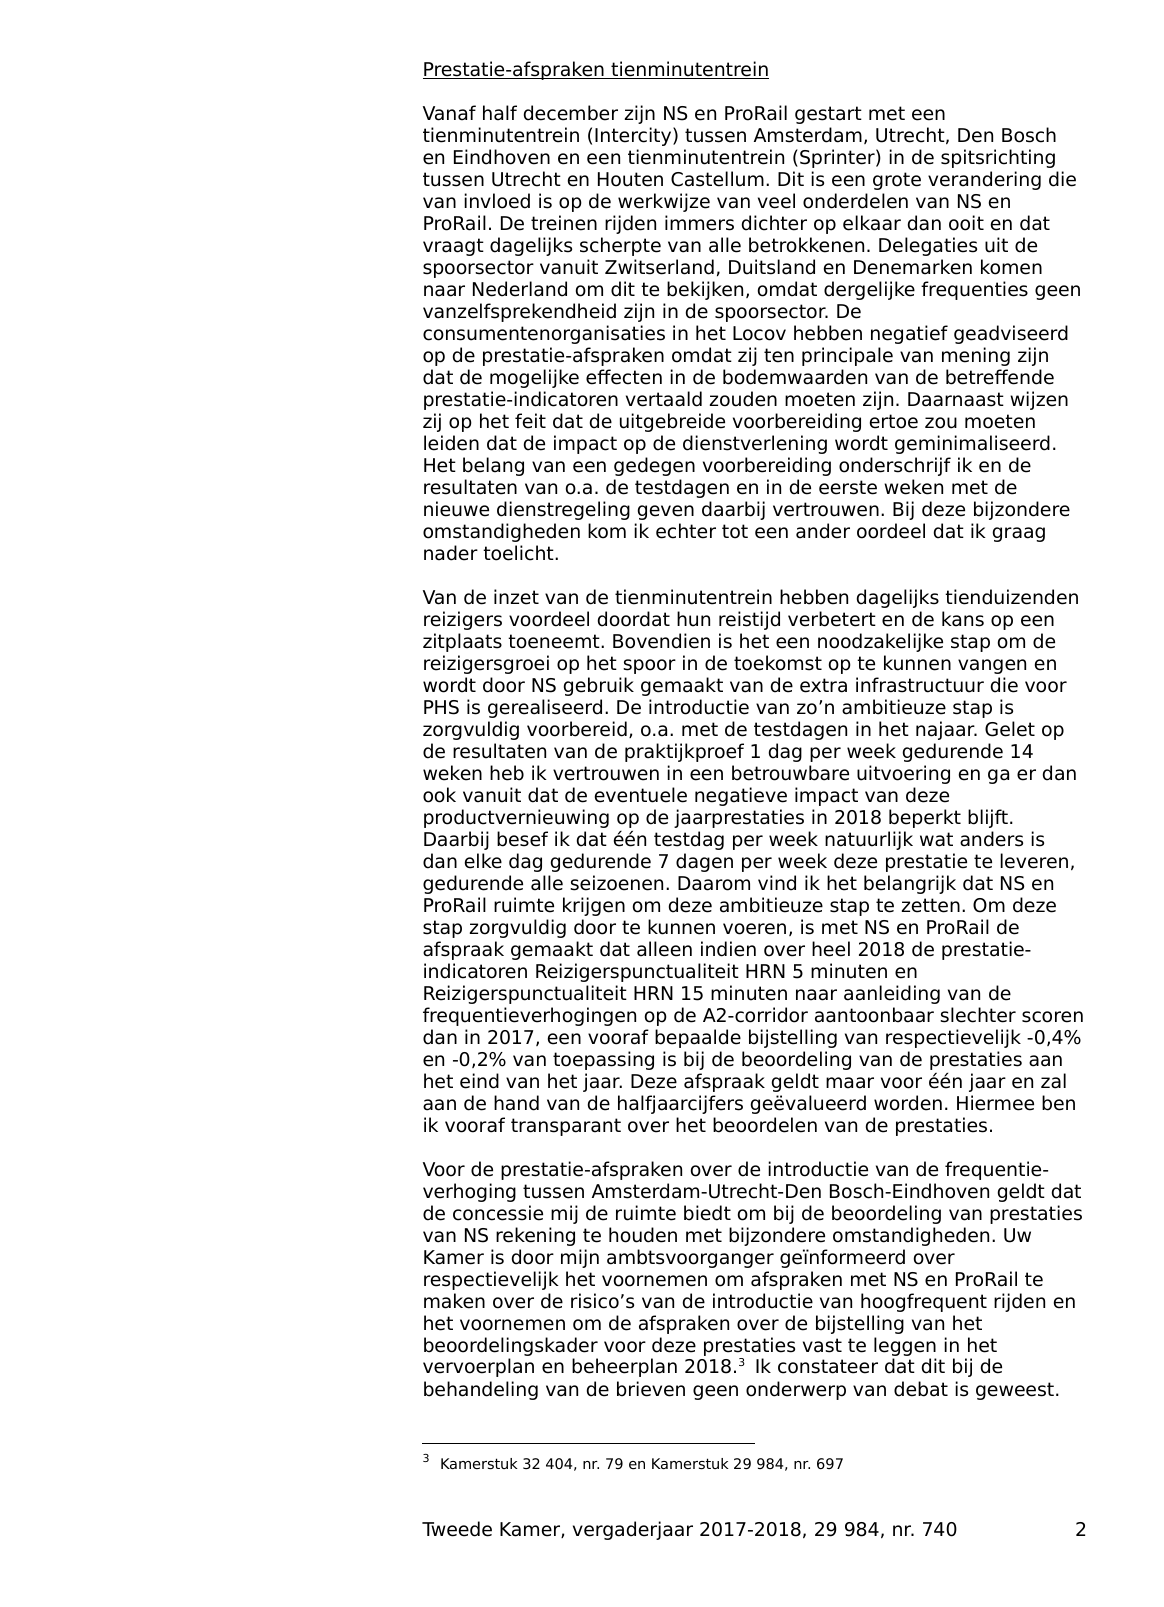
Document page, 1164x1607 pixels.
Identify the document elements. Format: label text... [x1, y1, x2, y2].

text Kamerstuk 32 404, nr. 79 en Kamerstuk 29 984, nr. 697 [422, 1452, 1087, 1474]
text Van de inzet van de tienminutentrein hebben dagelijks tienduizenden reizigers voordeel doordat hun reistijd verbetert en de kans op een zitplaats toeneemt. Bovendien is het een noodzakelijke stap om de reizigersgroei op het spoor in de toekomst op te kunnen vangen en wordt door NS gebruik gemaakt van de extra infrastructuur die voor PHS is gerealiseerd. De introductie van zo’n ambitieuze stap is zorgvuldig voorbereid, o.a. met de testdagen in het najaar. Gelet op de resultaten van de praktijkproef 1 dag per week gedurende 14 weken heb ik vertrouwen in een betrouwbare uitvoering en ga er dan ook vanuit dat de eventuele negatieve impact van deze productvernieuwing op de jaarprestaties in 2018 beperkt blijft. Daarbij besef ik dat één testdag per week natuurlijk wat anders is dan elke dag gedurende 7 dagen per week deze prestatie te leveren, gedurende alle seizoenen. Daarom vind ik het belangrijk dat NS en ProRail ruimte krijgen om deze ambitieuze stap te zetten. Om deze stap zorgvuldig door te kunnen voeren, is met NS en ProRail de afspraak gemaakt dat alleen indien over heel 2018 de prestatie-indicatoren Reizigerspunctualiteit HRN 5 minuten en Reizigerspunctualiteit HRN 15 minuten naar aanleiding van de frequentieverhogingen op de A2-corridor aantoonbaar slechter scoren dan in 2017, een vooraf bepaalde bijstelling van respectievelijk -0,4% en -0,2% van toepassing is bij de beoordeling van de prestaties aan het eind van het jaar. Deze afspraak geldt maar voor één jaar en zal aan de hand van de halfjaarcijfers geëvalueerd worden. Hiermee ben ik vooraf transparant over het beoordelen van de prestaties. [422, 587, 1087, 1136]
text Vanaf half december zijn NS en ProRail gestart met een tienminutentrein (Intercity) tussen Amsterdam, Utrecht, Den Bosch en Eindhoven en een tienminutentrein (Sprinter) in de spitsrichting tussen Utrecht en Houten Castellum. Dit is een grote verandering die van invloed is op de werkwijze van veel onderdelen van NS en ProRail. De treinen rijden immers dichter op elkaar dan ooit en dat vraagt dagelijks scherpte van alle betrokkenen. Delegaties uit de spoorsector vanuit Zwitserland, Duitsland en Denemarken komen naar Nederland om dit te bekijken, omdat dergelijke frequenties geen vanzelfsprekendheid zijn in de spoorsector. De consumentenorganisaties in het Locov hebben negatief geadviseerd op de prestatie-afspraken omdat zij ten principale van mening zijn dat de mogelijke effecten in de bodemwaarden van de betreffende prestatie-indicatoren vertaald zouden moeten zijn. Daarnaast wijzen zij op het feit dat de uitgebreide voorbereiding ertoe zou moeten leiden dat de impact op de dienstverlening wordt geminimaliseerd. Het belang van een gedegen voorbereiding onderschrijf ik en de resultaten van o.a. de testdagen en in de eerste weken met de nieuwe dienstregeling geven daarbij vertrouwen. Bij deze bijzondere omstandigheden kom ik echter tot een ander oordeel dat ik graag nader toelicht. [422, 103, 1087, 565]
text Voor de prestatie-afspraken over de introductie van de frequentie-verhoging tussen Amsterdam-Utrecht-Den Bosch-Eindhoven geldt dat de concessie mij de ruimte biedt om bij de beoordeling van prestaties van NS rekening te houden met bijzondere omstandigheden. Uw Kamer is door mijn ambtsvoorganger geïnformeerd over respectievelijk het voornemen om afspraken met NS en ProRail te maken over de risico’s van de introductie van hoogfrequent rijden en het voornemen om de afspraken over de bijstelling van het beoordelingskader voor deze prestaties vast te leggen in het vervoerplan en beheerplan 2018. Ik constateer dat dit bij de behandeling van de brieven geen onderwerp van debat is geweest. [422, 1159, 1087, 1400]
subtitle Prestatie-afspraken tienminutentrein [422, 59, 1087, 81]
